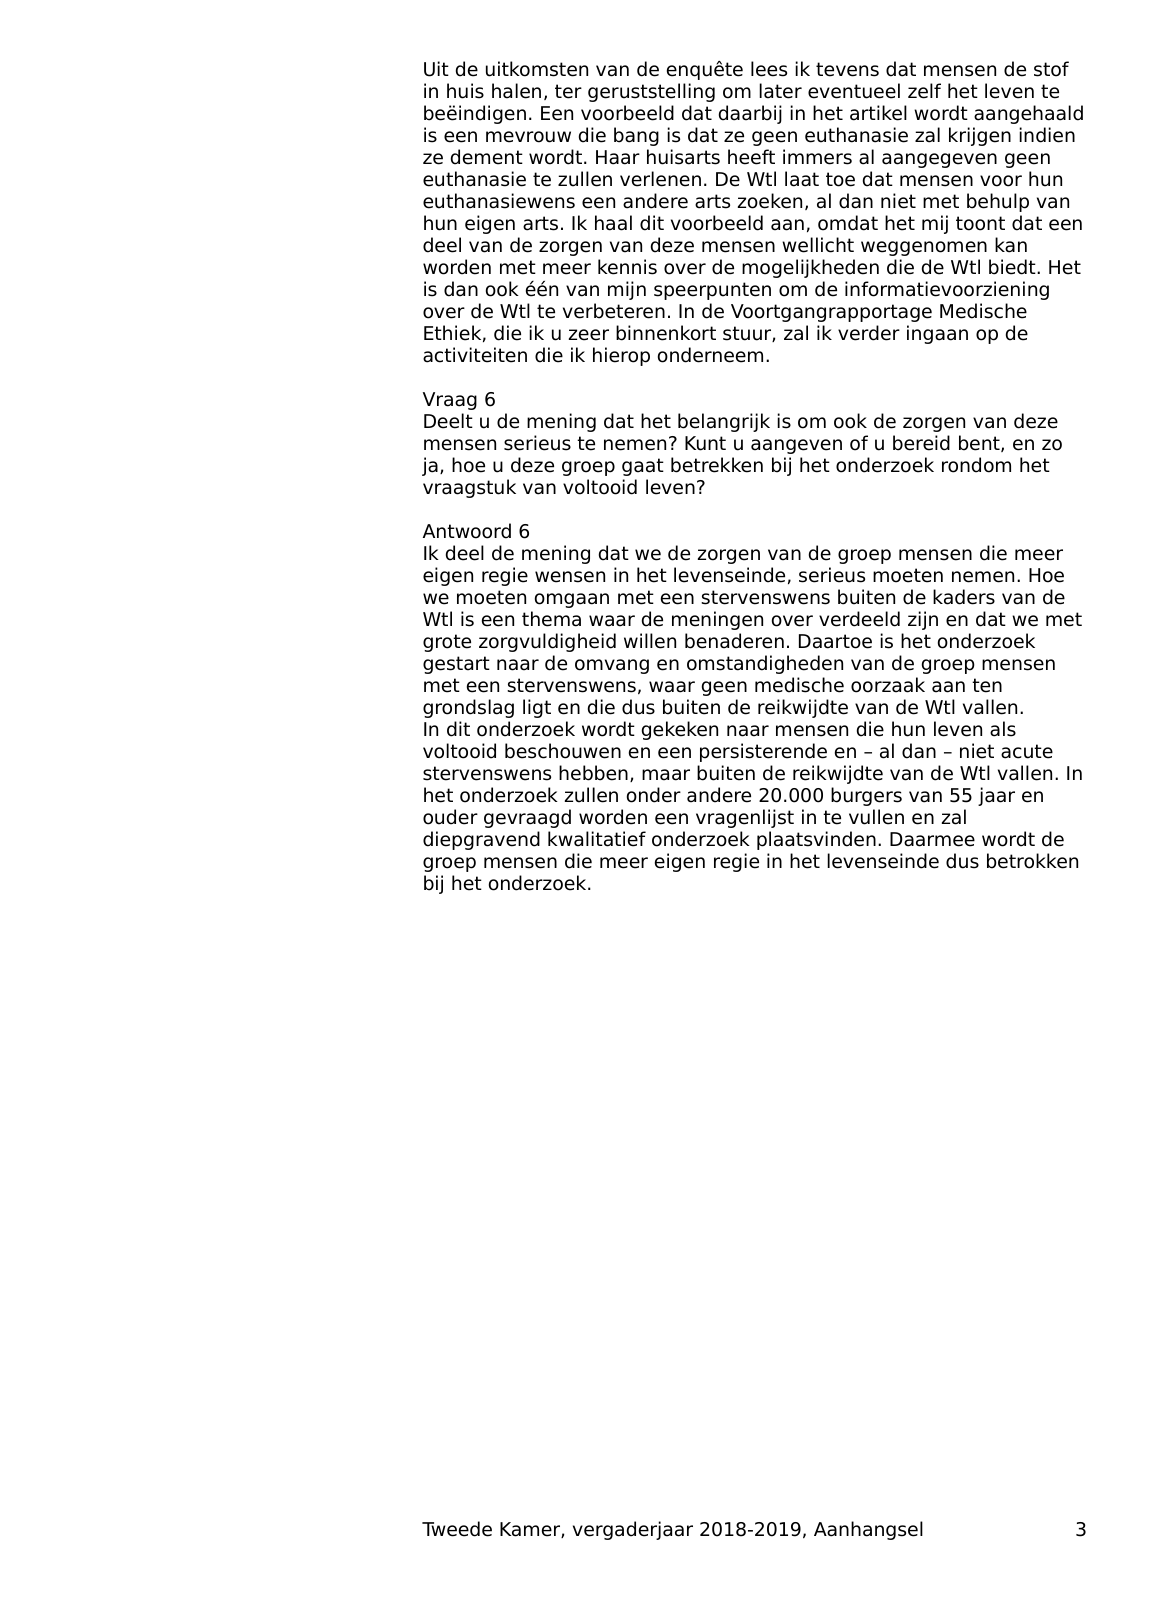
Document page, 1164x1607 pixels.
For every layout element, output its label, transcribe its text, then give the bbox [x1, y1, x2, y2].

text Uit de uitkomsten van de enquête lees ik tevens dat mensen de stof in huis halen, ter geruststelling om later eventueel zelf het leven te beëindigen. Een voorbeeld dat daarbij in het artikel wordt aangehaald is een mevrouw die bang is dat ze geen euthanasie zal krijgen indien ze dement wordt. Haar huisarts heeft immers al aangegeven geen euthanasie te zullen verlenen. De Wtl laat toe dat mensen voor hun euthanasiewens een andere arts zoeken, al dan niet met behulp van hun eigen arts. Ik haal dit voorbeeld aan, omdat het mij toont dat een deel van de zorgen van deze mensen wellicht weggenomen kan worden met meer kennis over de mogelijkheden die de Wtl biedt. Het is dan ook één van mijn speerpunten om de informatievoorziening over de Wtl te verbeteren. In de Voortgangrapportage Medische Ethiek, die ik u zeer binnenkort stuur, zal ik verder ingaan op de activiteiten die ik hierop onderneem. [422, 59, 1087, 367]
text Deelt u de mening dat het belangrijk is om ook de zorgen van deze mensen serieus te nemen? Kunt u aangeven of u bereid bent, en zo ja, hoe u deze groep gaat betrekken bij het onderzoek rondom het vraagstuk van voltooid leven? [422, 411, 1087, 499]
text Vraag 6 [422, 389, 1087, 411]
text In dit onderzoek wordt gekeken naar mensen die hun leven als voltooid beschouwen en een persisterende en – al dan – niet acute stervenswens hebben, maar buiten de reikwijdte van de Wtl vallen. In het onderzoek zullen onder andere 20.000 burgers van 55 jaar en ouder gevraagd worden een vragenlijst in te vullen en zal diepgravend kwalitatief onderzoek plaatsvinden. Daarmee wordt de groep mensen die meer eigen regie in het levenseinde dus betrokken bij het onderzoek. [422, 719, 1087, 895]
text Ik deel de mening dat we de zorgen van de groep mensen die meer eigen regie wensen in het levenseinde, serieus moeten nemen. Hoe we moeten omgaan met een stervenswens buiten de kaders van de Wtl is een thema waar de meningen over verdeeld zijn en dat we met grote zorgvuldigheid willen benaderen. Daartoe is het onderzoek gestart naar de omvang en omstandigheden van de groep mensen met een stervenswens, waar geen medische oorzaak aan ten grondslag ligt en die dus buiten de reikwijdte van de Wtl vallen. [422, 543, 1087, 719]
text Antwoord 6 [422, 521, 1087, 543]
